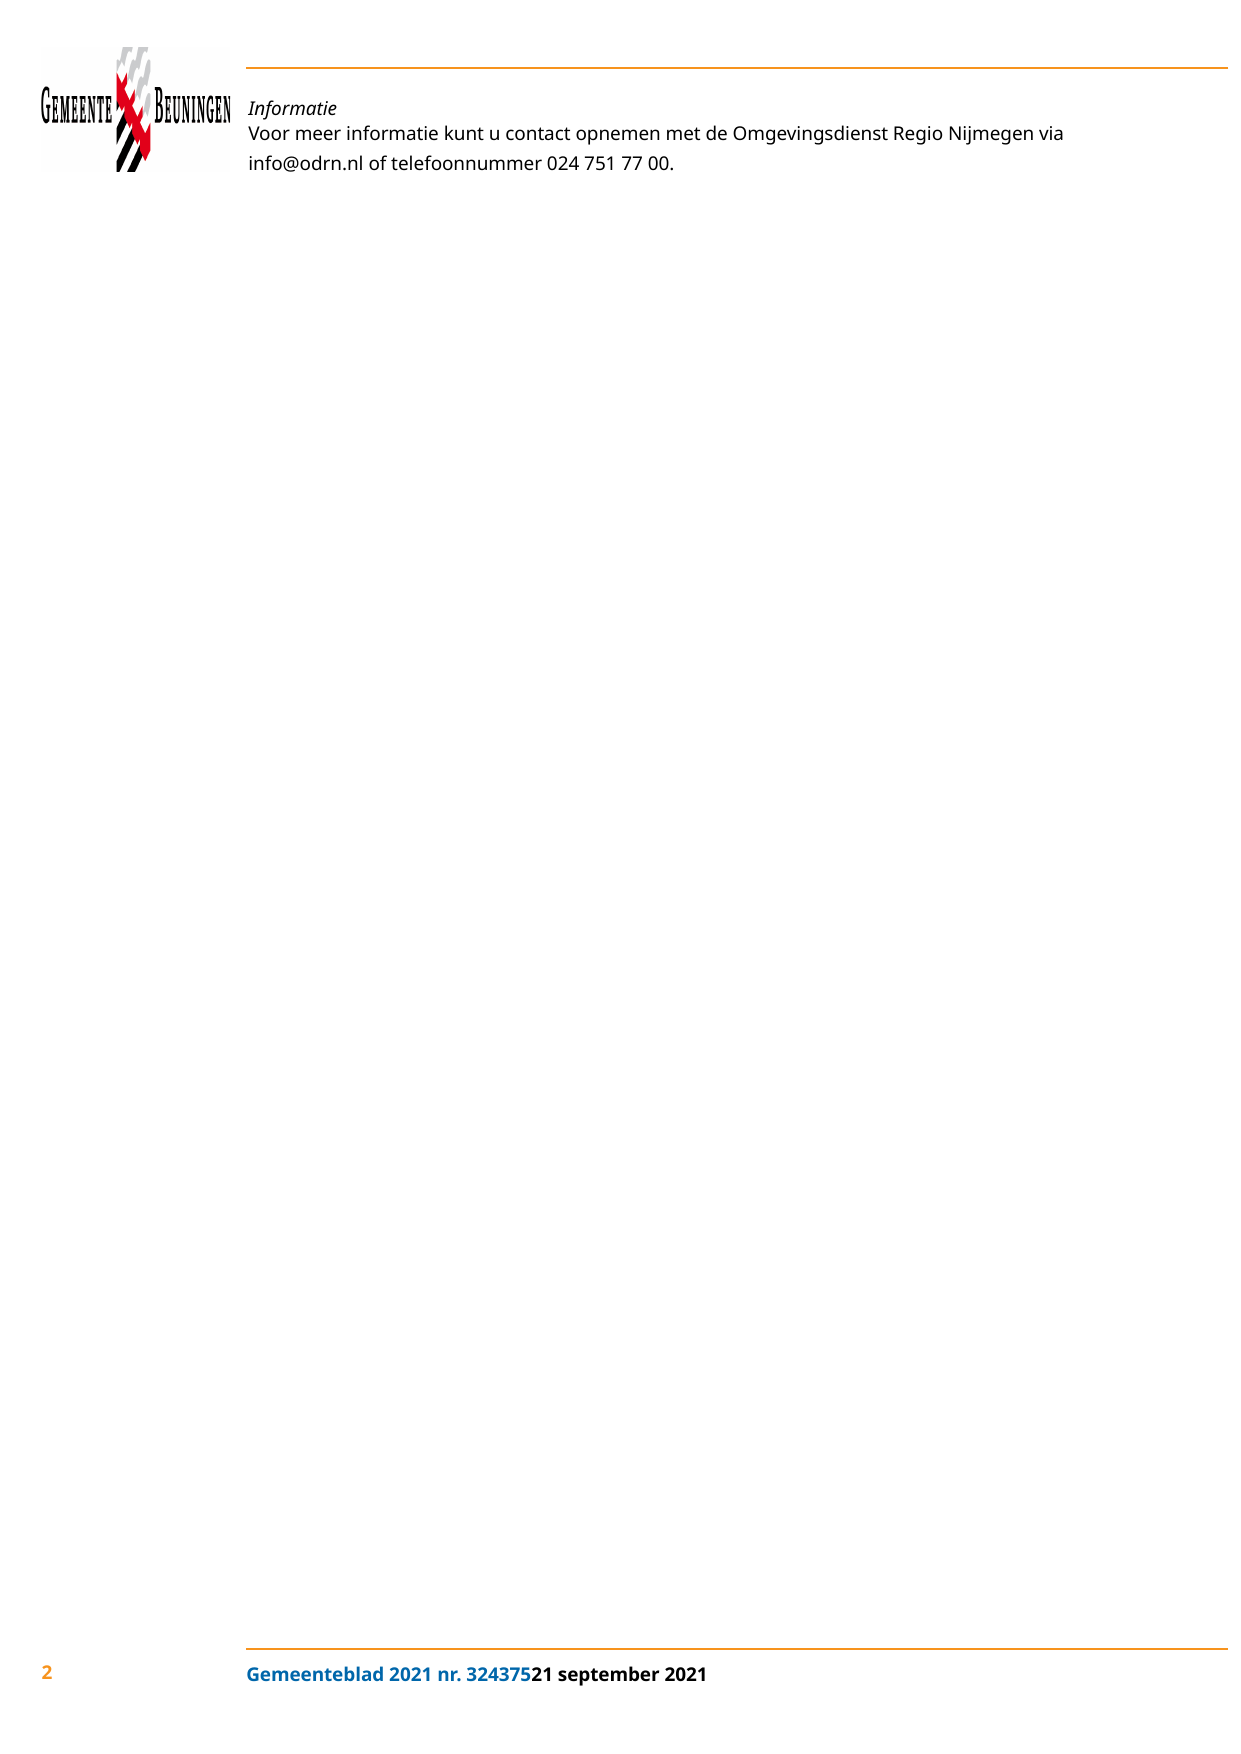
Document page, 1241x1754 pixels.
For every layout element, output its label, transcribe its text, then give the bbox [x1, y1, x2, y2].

text Voor meer informatie kunt u contact opnemen met de Omgevingsdienst Regio Nijmegen via info@odrn.nl of telefoonnummer 024 751 77 00. [248, 121, 1152, 176]
text Informatie [248, 95, 1152, 121]
picture [41, 47, 231, 172]
